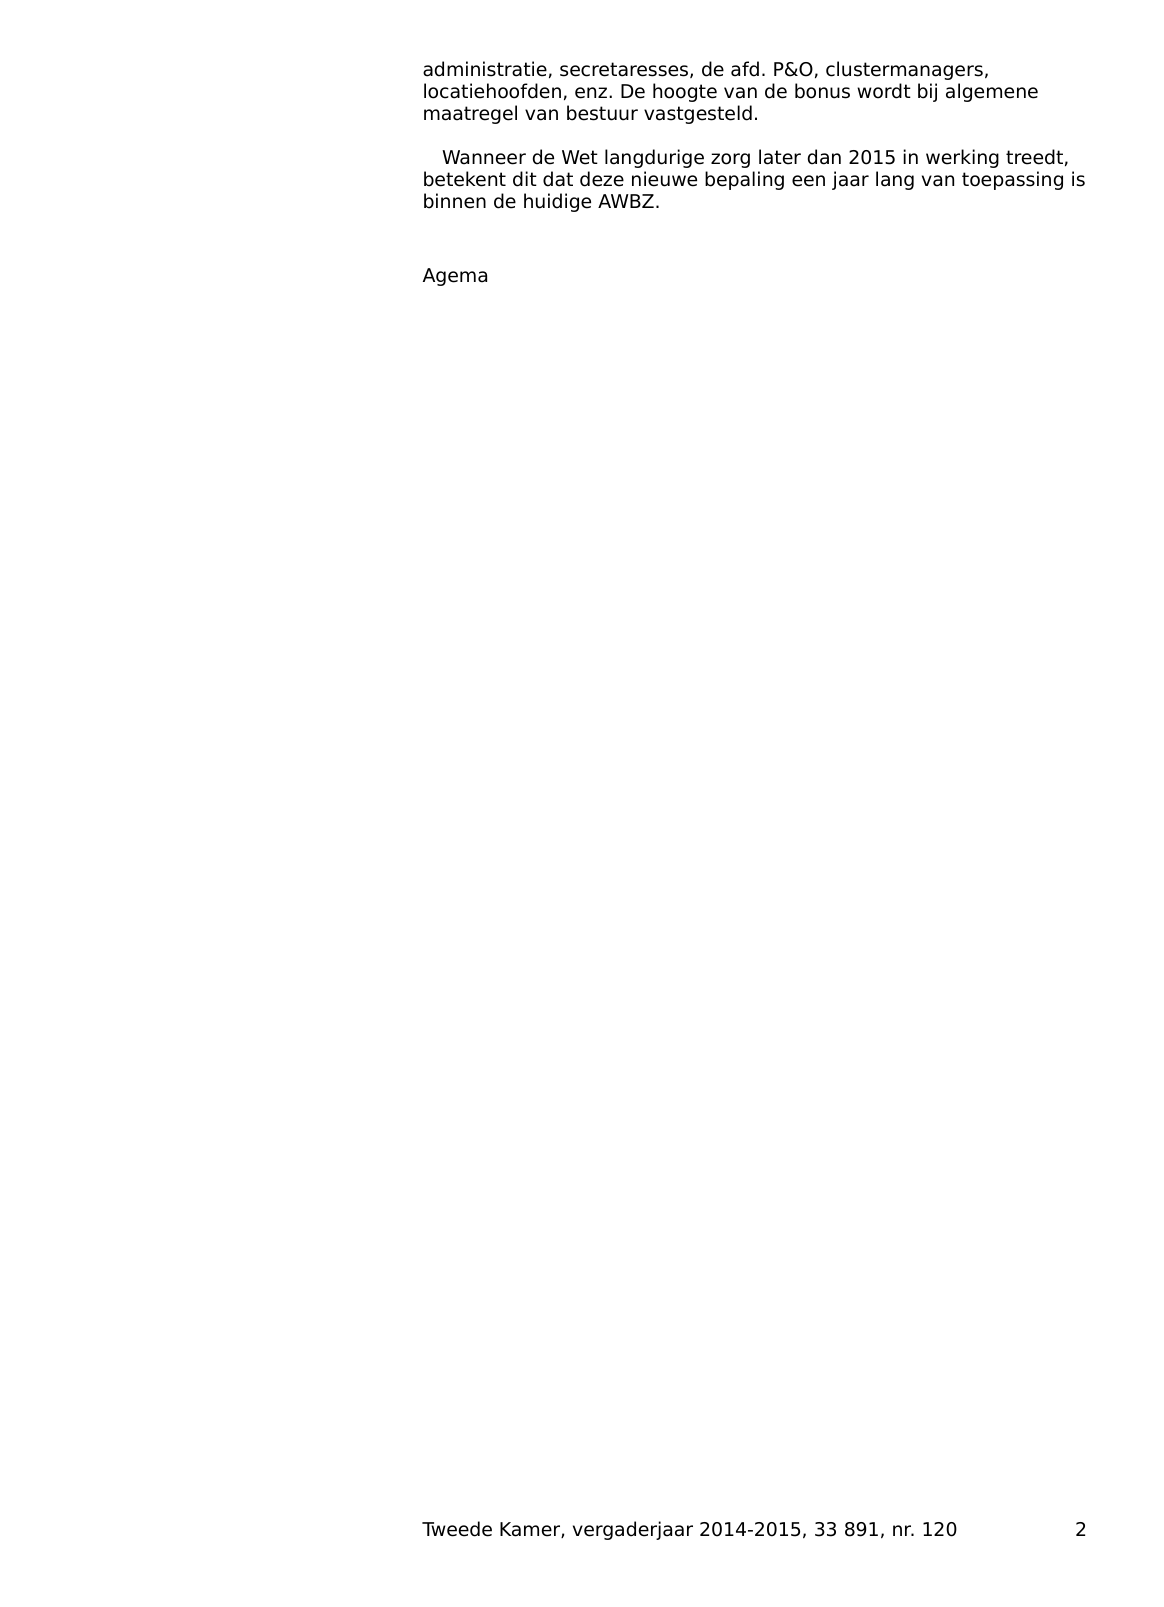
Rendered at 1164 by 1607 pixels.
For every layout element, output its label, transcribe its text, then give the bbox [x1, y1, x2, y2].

text administratie, secretaresses, de afd. P&O, clustermanagers, locatiehoofden, enz. De hoogte van de bonus wordt bij algemene maatregel van bestuur vastgesteld. [422, 59, 1087, 125]
text Agema [422, 243, 1087, 287]
text Wanneer de Wet langdurige zorg later dan 2015 in werking treedt, betekent dit dat deze nieuwe bepaling een jaar lang van toepassing is binnen de huidige AWBZ. [422, 147, 1087, 213]
